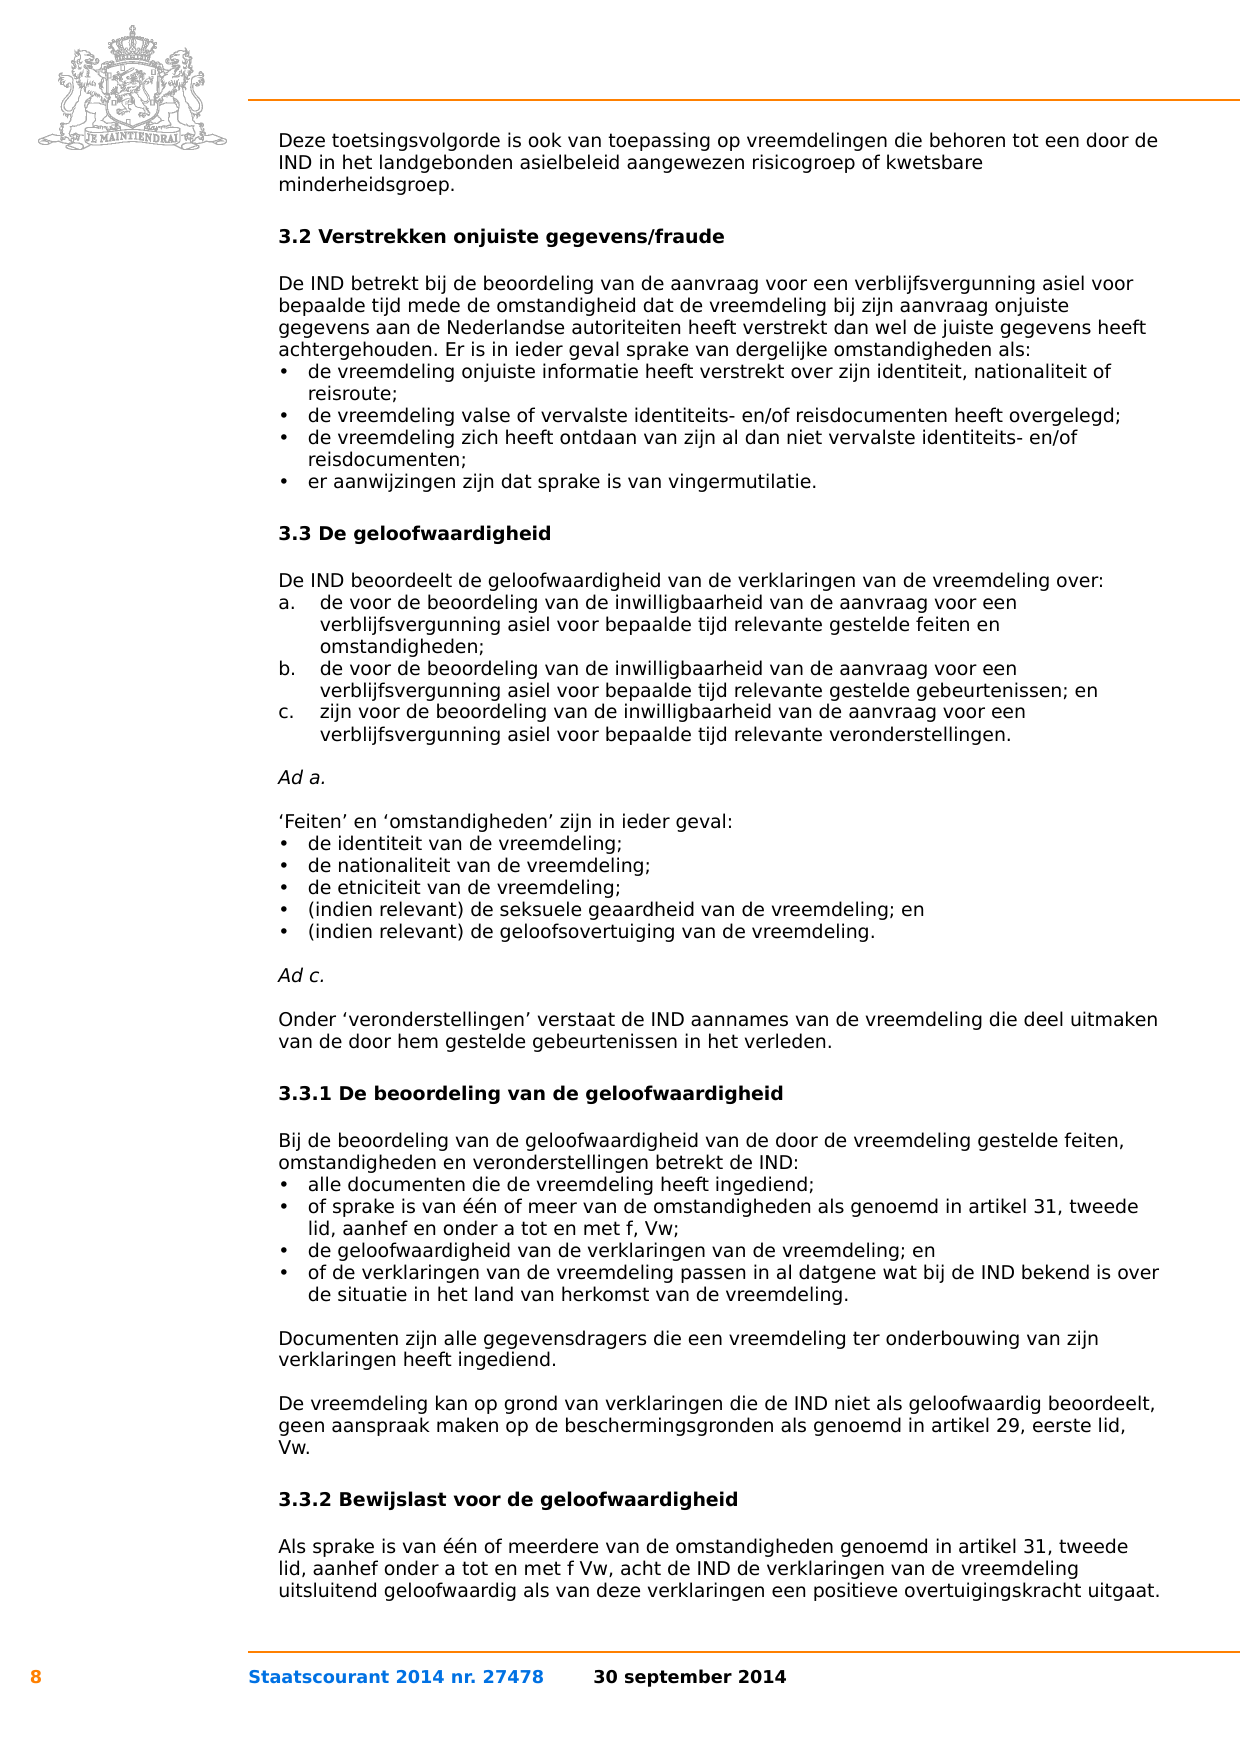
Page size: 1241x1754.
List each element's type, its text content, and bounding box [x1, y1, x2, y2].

subtitle 3.3.2 Bewijslast voor de geloofwaardigheid [278, 1489, 1163, 1511]
text a. de voor de beoordeling van de inwilligbaarheid van de aanvraag voor een verblijfsvergunning asiel voor bepaalde tijd relevante gestelde feiten en omstandigheden; [278, 592, 1163, 657]
text • (indien relevant) de geloofsovertuiging van de vreemdeling. [278, 921, 1163, 943]
subtitle 3.3.1 De beoordeling van de geloofwaardigheid [278, 1083, 1163, 1105]
text • of sprake is van één of meer van de omstandigheden als genoemd in artikel 31, tweede lid, aanhef en onder a tot en met f, Vw; [278, 1196, 1163, 1239]
text Als sprake is van één of meerdere van de omstandigheden genoemd in artikel 31, tweede lid, aanhef onder a tot en met f Vw, acht de IND de verklaringen van de vreemdeling uitsluitend geloofwaardig als van deze verklaringen een positieve overtuigingskracht uitgaat. [278, 1536, 1163, 1602]
text Documenten zijn alle gegevensdragers die een vreemdeling ter onderbouwing van zijn verklaringen heeft ingediend. [278, 1327, 1163, 1371]
text Deze toetsingsvolgorde is ook van toepassing op vreemdelingen die behoren tot een door de IND in het landgebonden asielbeleid aangewezen risicogroep of kwetsbare minderheidsgroep. [278, 130, 1163, 196]
text De vreemdeling kan op grond van verklaringen die de IND niet als geloofwaardig beoordeelt, geen aanspraak maken op de beschermingsgronden als genoemd in artikel 29, eerste lid, Vw. [278, 1393, 1163, 1459]
text • er aanwijzingen zijn dat sprake is van vingermutilatie. [278, 471, 1163, 493]
text Ad c. [278, 965, 1163, 987]
text Ad a. [278, 767, 1163, 789]
text • of de verklaringen van de vreemdeling passen in al datgene wat bij de IND bekend is over de situatie in het land van herkomst van de vreemdeling. [278, 1262, 1163, 1306]
text b. de voor de beoordeling van de inwilligbaarheid van de aanvraag voor een verblijfsvergunning asiel voor bepaalde tijd relevante gestelde gebeurtenissen; en [278, 657, 1163, 701]
text • de nationaliteit van de vreemdeling; [278, 855, 1163, 877]
text • alle documenten die de vreemdeling heeft ingediend; [278, 1174, 1163, 1196]
text • (indien relevant) de seksuele geaardheid van de vreemdeling; en [278, 899, 1163, 921]
subtitle 3.3 De geloofwaardigheid [278, 523, 1163, 544]
text Onder ‘veronderstellingen’ verstaat de IND aannames van de vreemdeling die deel uitmaken van de door hem gestelde gebeurtenissen in het verleden. [278, 1009, 1163, 1053]
text • de etniciteit van de vreemdeling; [278, 877, 1163, 899]
text c. zijn voor de beoordeling van de inwilligbaarheid van de aanvraag voor een verblijfsvergunning asiel voor bepaalde tijd relevante veronderstellingen. [278, 701, 1163, 745]
text ‘Feiten’ en ‘omstandigheden’ zijn in ieder geval: [278, 811, 1163, 833]
text • de vreemdeling valse of vervalste identiteits- en/of reisdocumenten heeft overgelegd; [278, 405, 1163, 427]
text Bij de beoordeling van de geloofwaardigheid van de door de vreemdeling gestelde feiten, omstandigheden en veronderstellingen betrekt de IND: [278, 1130, 1163, 1174]
picture [38, 25, 227, 150]
text • de geloofwaardigheid van de verklaringen van de vreemdeling; en [278, 1239, 1163, 1262]
text • de vreemdeling onjuiste informatie heeft verstrekt over zijn identiteit, nationaliteit of reisroute; [278, 361, 1163, 405]
text • de vreemdeling zich heeft ontdaan van zijn al dan niet vervalste identiteits- en/of reisdocumenten; [278, 427, 1163, 471]
subtitle 3.2 Verstrekken onjuiste gegevens/fraude [278, 226, 1163, 248]
text De IND betrekt bij de beoordeling van de aanvraag voor een verblijfsvergunning asiel voor bepaalde tijd mede de omstandigheid dat de vreemdeling bij zijn aanvraag onjuiste gegevens aan de Nederlandse autoriteiten heeft verstrekt dan wel de juiste gegevens heeft achtergehouden. Er is in ieder geval sprake van dergelijke omstandigheden als: [278, 273, 1163, 361]
text • de identiteit van de vreemdeling; [278, 833, 1163, 855]
text De IND beoordeelt de geloofwaardigheid van de verklaringen van de vreemdeling over: [278, 569, 1163, 592]
